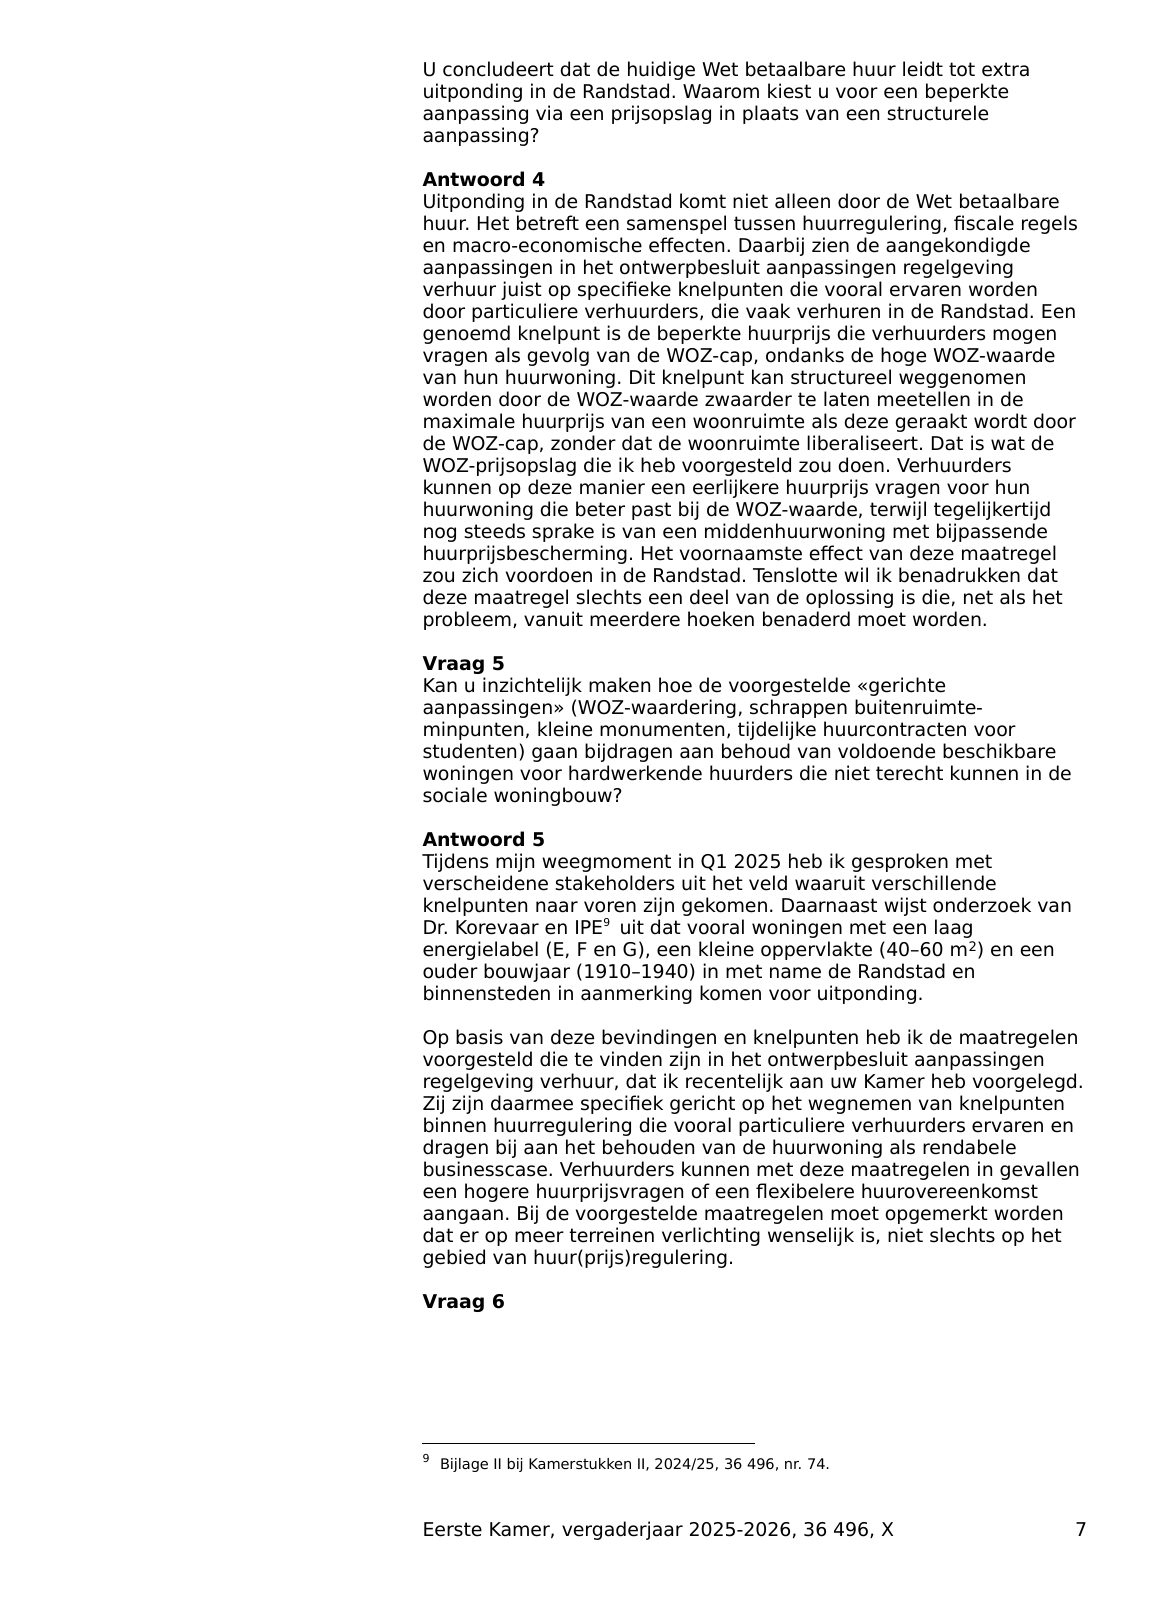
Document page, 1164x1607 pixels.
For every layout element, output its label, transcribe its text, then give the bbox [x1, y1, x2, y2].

text Op basis van deze bevindingen en knelpunten heb ik de maatregelen voorgesteld die te vinden zijn in het ontwerpbesluit aanpassingen regelgeving verhuur, dat ik recentelijk aan uw Kamer heb voorgelegd. Zij zijn daarmee specifiek gericht op het wegnemen van knelpunten binnen huurregulering die vooral particuliere verhuurders ervaren en dragen bij aan het behouden van de huurwoning als rendabele businesscase. Verhuurders kunnen met deze maatregelen in gevallen een hogere huurprijsvragen of een flexibelere huurovereenkomst aangaan. Bij de voorgestelde maatregelen moet opgemerkt worden dat er op meer terreinen verlichting wenselijk is, niet slechts op het gebied van huur(prijs)regulering. [422, 1027, 1087, 1269]
text Tijdens mijn weegmoment in Q1 2025 heb ik gesproken met verscheidene stakeholders uit het veld waaruit verschillende knelpunten naar voren zijn gekomen. Daarnaast wijst onderzoek van Dr. Korevaar en IPE uit dat vooral woningen met een laag energielabel (E, F en G), een kleine oppervlakte (40–60 m2) en een ouder bouwjaar (1910–1940) in met name de Randstad en binnensteden in aanmerking komen voor uitponding. [422, 851, 1087, 1005]
text Antwoord 4 [422, 169, 1087, 191]
text Uitponding in de Randstad komt niet alleen door de Wet betaalbare huur. Het betreft een samenspel tussen huurregulering, fiscale regels en macro-economische effecten. Daarbij zien de aangekondigde aanpassingen in het ontwerpbesluit aanpassingen regelgeving verhuur juist op specifieke knelpunten die vooral ervaren worden door particuliere verhuurders, die vaak verhuren in de Randstad. Een genoemd knelpunt is de beperkte huurprijs die verhuurders mogen vragen als gevolg van de WOZ-cap, ondanks de hoge WOZ-waarde van hun huurwoning. Dit knelpunt kan structureel weggenomen worden door de WOZ-waarde zwaarder te laten meetellen in de maximale huurprijs van een woonruimte als deze geraakt wordt door de WOZ-cap, zonder dat de woonruimte liberaliseert. Dat is wat de WOZ-prijsopslag die ik heb voorgesteld zou doen. Verhuurders kunnen op deze manier een eerlijkere huurprijs vragen voor hun huurwoning die beter past bij de WOZ-waarde, terwijl tegelijkertijd nog steeds sprake is van een middenhuurwoning met bijpassende huurprijsbescherming. Het voornaamste effect van deze maatregel zou zich voordoen in de Randstad. Tenslotte wil ik benadrukken dat deze maatregel slechts een deel van de oplossing is die, net als het probleem, vanuit meerdere hoeken benaderd moet worden. [422, 191, 1087, 631]
text Bijlage II bij Kamerstukken II, 2024/25, 36 496, nr. 74. [422, 1452, 1087, 1474]
text U concludeert dat de huidige Wet betaalbare huur leidt tot extra uitponding in de Randstad. Waarom kiest u voor een beperkte aanpassing via een prijsopslag in plaats van een structurele aanpassing? [422, 59, 1087, 147]
text Antwoord 5 [422, 829, 1087, 851]
text Vraag 6 [422, 1291, 1087, 1313]
text Vraag 5 [422, 653, 1087, 675]
text Kan u inzichtelijk maken hoe de voorgestelde «gerichte aanpassingen» (WOZ-waardering, schrappen buitenruimte-minpunten, kleine monumenten, tijdelijke huurcontracten voor studenten) gaan bijdragen aan behoud van voldoende beschikbare woningen voor hardwerkende huurders die niet terecht kunnen in de sociale woningbouw? [422, 675, 1087, 807]
